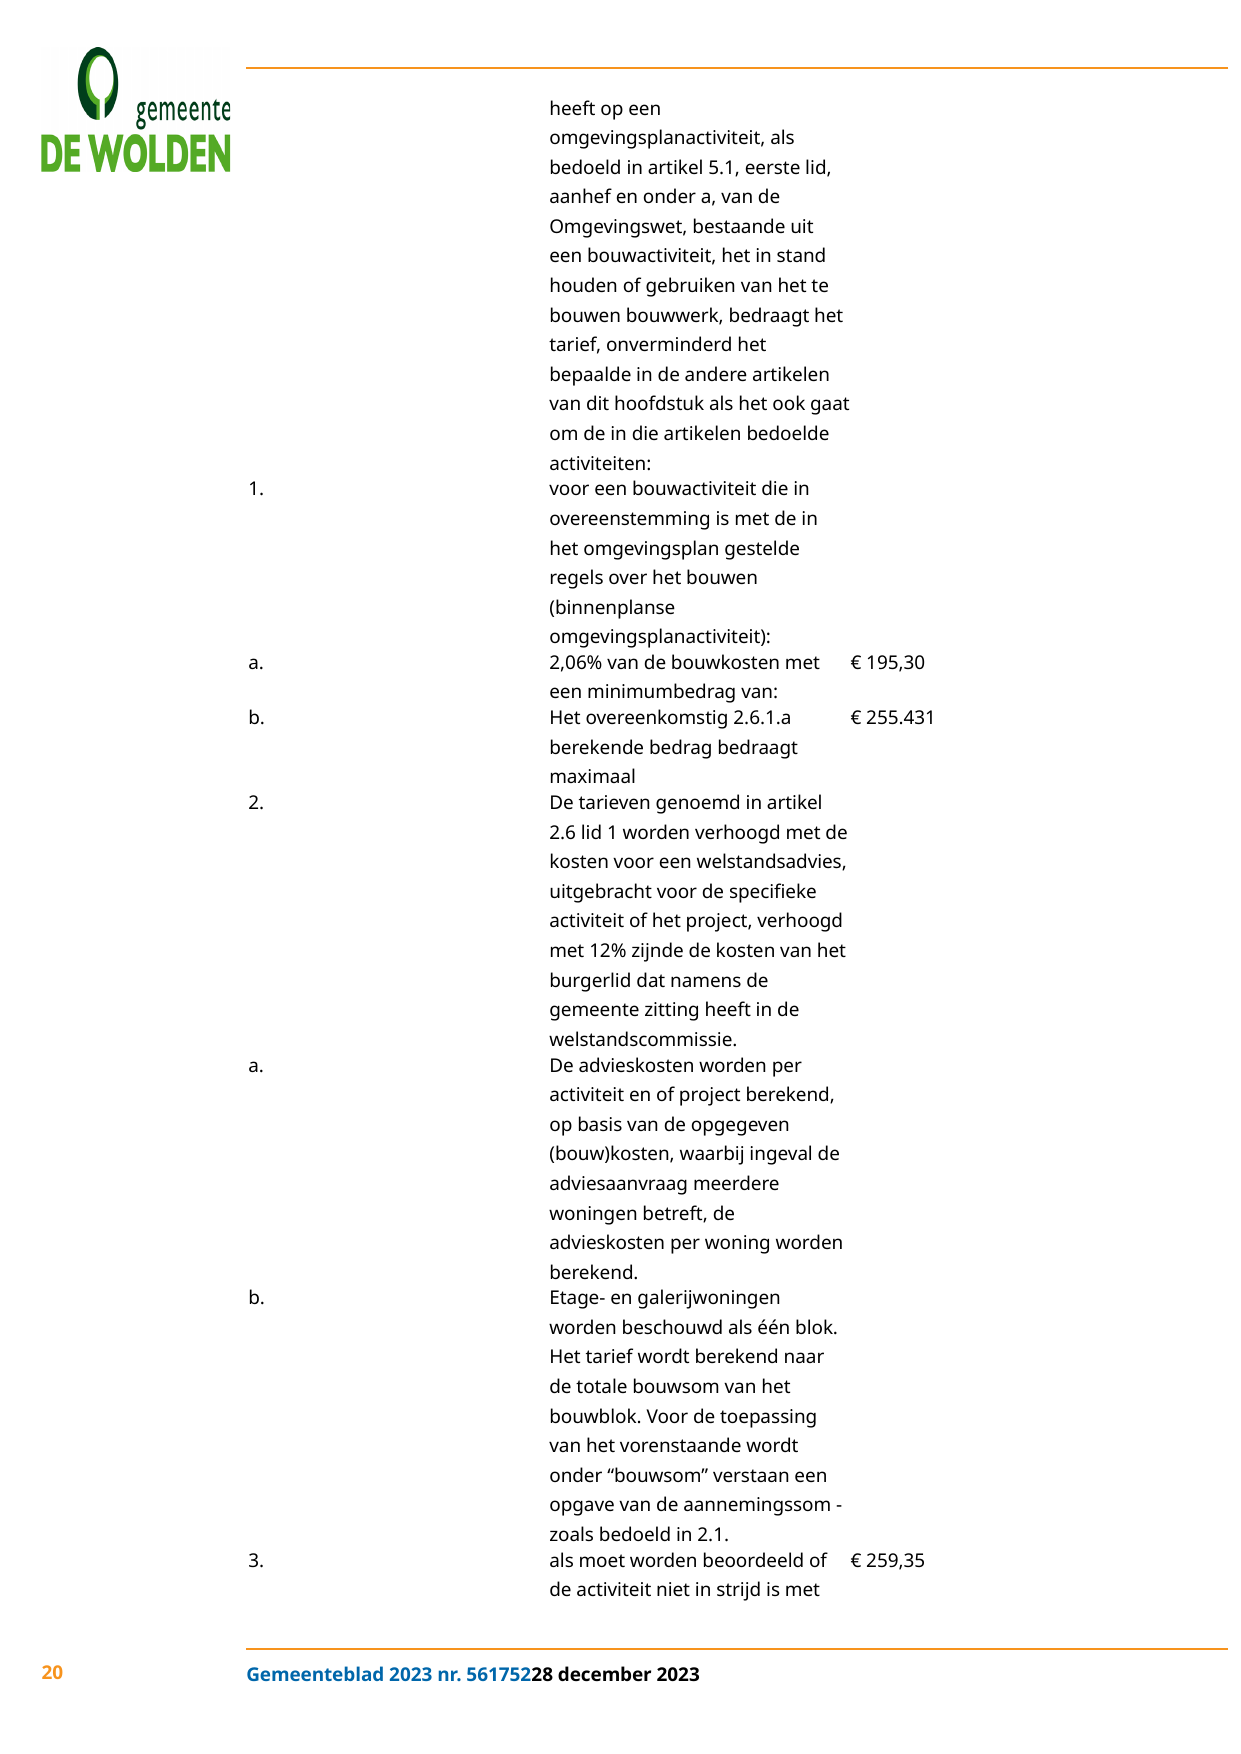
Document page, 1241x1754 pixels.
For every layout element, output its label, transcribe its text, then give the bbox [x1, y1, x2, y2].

table_cell a. [248, 649, 549, 704]
table_cell De advieskosten worden per activiteit en of project berekend, op basis van de opgegeven (bouw)kosten, waarbij ingeval de adviesaanvraag meerdere woningen betreft, de advieskosten per woning worden berekend. [549, 1052, 850, 1284]
table_cell heeft op een omgevingsplanactiviteit, als bedoeld in artikel 5.1, eerste lid, aanhef en onder a, van de Omgevingswet, bestaande uit een bouwactiviteit, het in stand houden of gebruiken van het te bouwen bouwwerk, bedraagt het tarief, onverminderd het bepaalde in de andere artikelen van dit hoofdstuk als het ook gaat om de in die artikelen bedoelde activiteiten: [549, 95, 850, 476]
table_cell a. [248, 1052, 549, 1284]
table_cell [850, 1052, 1152, 1284]
table_cell b. [248, 705, 549, 789]
table_cell De tarieven genoemd in artikel 2.6 lid 1 worden verhoogd met de kosten voor een welstandsadvies, uitgebracht voor de specifieke activiteit of het project, verhoogd met 12% zijnde de kosten van het burgerlid dat namens de gemeente zitting heeft in de welstandscommissie. [549, 789, 850, 1052]
table_cell [850, 1285, 1152, 1547]
table_cell Etage- en galerijwoningen worden beschouwd als één blok. Het tarief wordt berekend naar de totale bouwsom van het bouwblok. Voor de toepassing van het vorenstaande wordt onder “bouwsom” verstaan een opgave van de aannemingssom - zoals bedoeld in 2.1. [549, 1285, 850, 1547]
table_cell [850, 95, 1152, 476]
table_cell voor een bouwactiviteit die in overeenstemming is met de in het omgevingsplan gestelde regels over het bouwen (binnenplanse omgevingsplanactiviteit): [549, 476, 850, 649]
table_cell Het overeenkomstig 2.6.1.a berekende bedrag bedraagt maximaal [549, 705, 850, 789]
table_cell [850, 476, 1152, 649]
table_cell 3. [248, 1547, 549, 1602]
table_cell [850, 789, 1152, 1052]
table_cell 2,06% van de bouwkosten met een minimumbedrag van: [549, 649, 850, 704]
table_cell € 259,35 [850, 1547, 1152, 1602]
table_cell b. [248, 1285, 549, 1547]
table_cell 2. [248, 789, 549, 1052]
table_cell als moet worden beoordeeld of de activiteit niet in strijd is met [549, 1547, 850, 1602]
picture [41, 47, 231, 172]
table_cell € 255.431 [850, 705, 1152, 789]
table_cell € 195,30 [850, 649, 1152, 704]
table_cell 1. [248, 476, 549, 649]
table_cell [248, 95, 549, 476]
